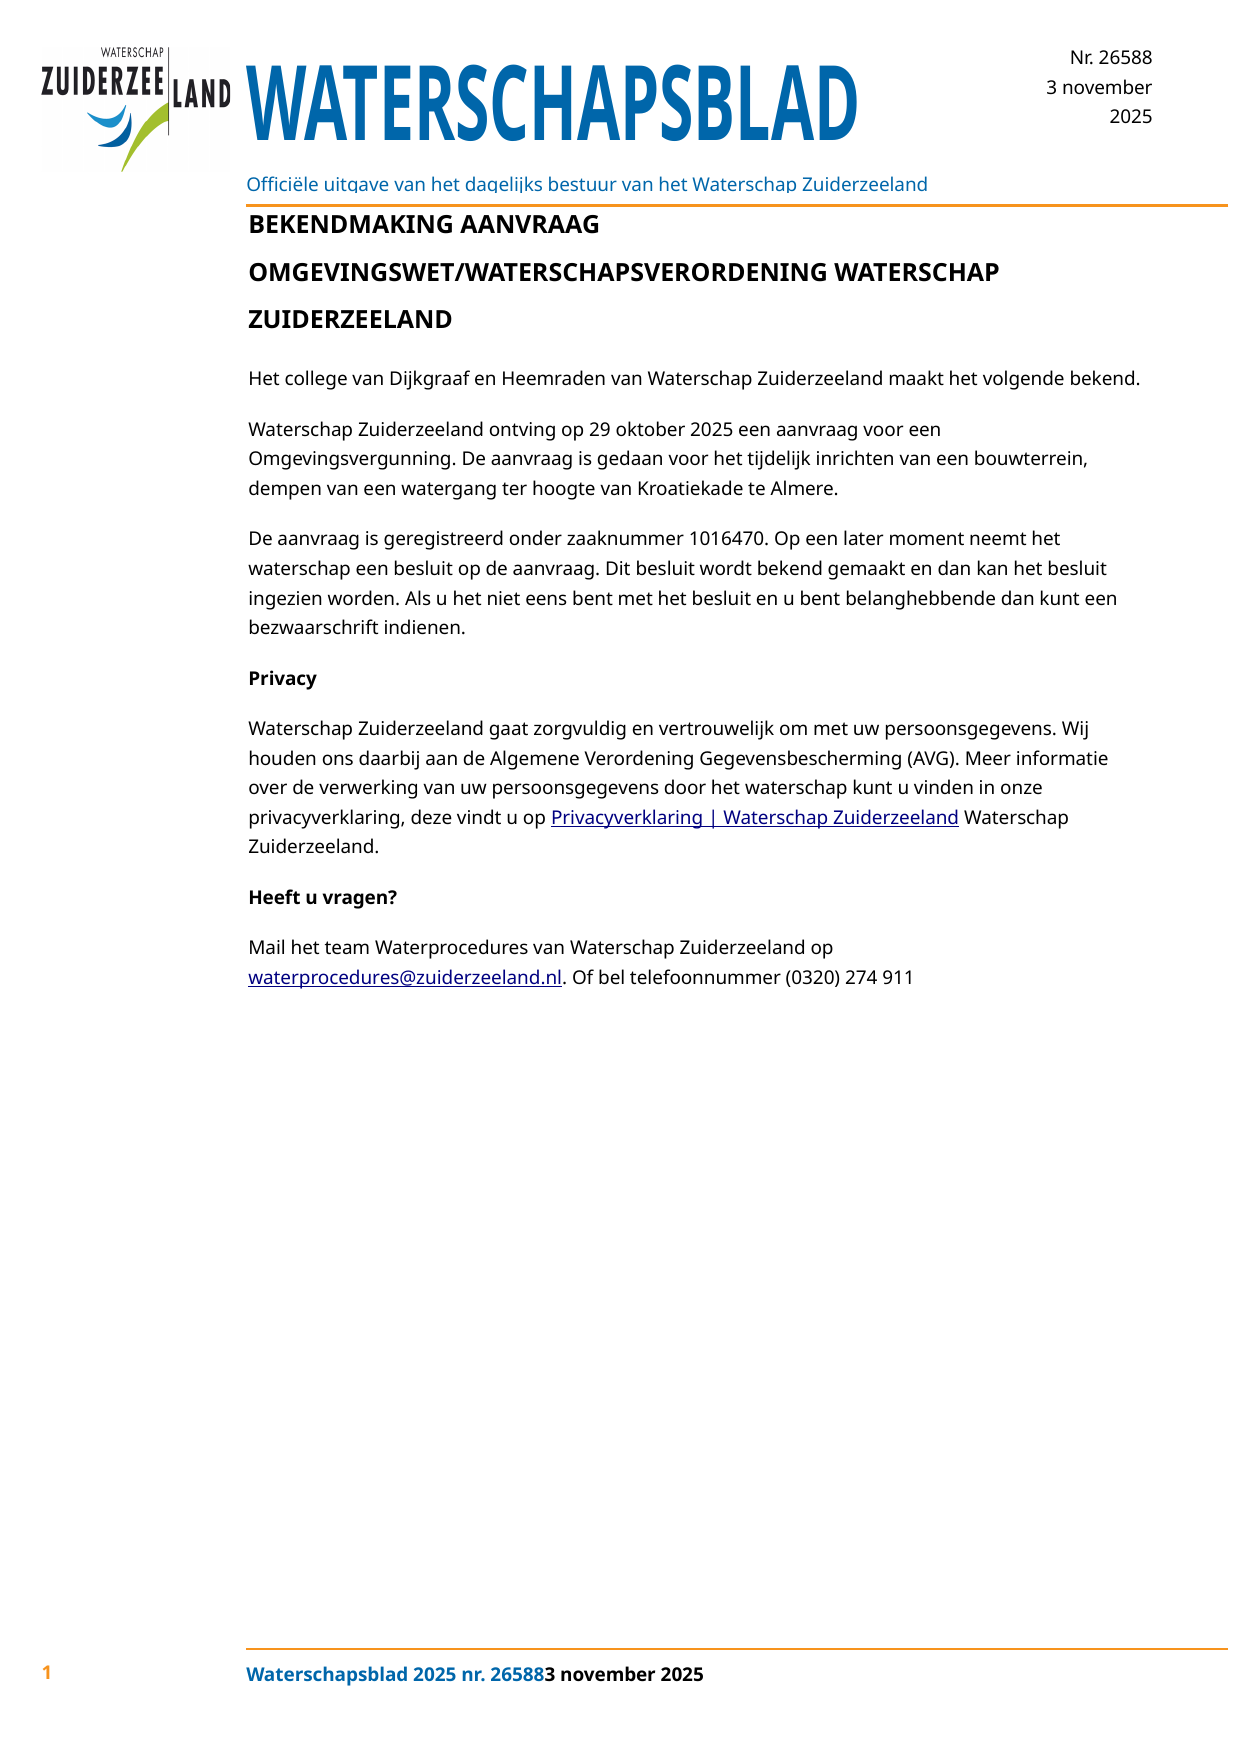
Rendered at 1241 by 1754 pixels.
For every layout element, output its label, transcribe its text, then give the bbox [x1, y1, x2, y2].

text BEKENDMAKING AANVRAAG OMGEVINGSWET/WATERSCHAPSVERORDENING WATERSCHAP ZUIDERZEELAND [248, 207, 1152, 336]
text Mail het team Waterprocedures van Waterschap Zuiderzeeland op waterprocedures@zuiderzeeland.nl. Of bel telefoonnummer (0320) 274 911 [248, 934, 1152, 989]
text Waterschap Zuiderzeeland gaat zorgvuldig en vertrouwelijk om met uw persoonsgegevens. Wij houden ons daarbij aan de Algemene Verordening Gegevensbescherming (AVG). Meer informatie over de verwerking van uw persoonsgegevens door het waterschap kunt u vinden in onze privacyverklaring, deze vindt u op Privacyverklaring | Waterschap Zuiderzeeland Waterschap Zuiderzeeland. [248, 715, 1152, 859]
picture [41, 47, 231, 172]
text Het college van Dijkgraaf en Heemraden van Waterschap Zuiderzeeland maakt het volgende bekend. [248, 366, 1152, 391]
text Privacy [248, 665, 1152, 690]
text De aanvraag is geregistreerd onder zaaknummer 1016470. Op een later moment neemt het waterschap een besluit op de aanvraag. Dit besluit wordt bekend gemaakt en dan kan het besluit ingezien worden. Als u het niet eens bent met het besluit en u bent belanghebbende dan kunt een bezwaarschrift indienen. [248, 526, 1152, 640]
text Heeft u vragen? [248, 884, 1152, 909]
text Waterschap Zuiderzeeland ontving op 29 oktober 2025 een aanvraag voor een Omgevingsvergunning. De aanvraag is gedaan voor het tijdelijk inrichten van een bouwterrein, dempen van een watergang ter hoogte van Kroatiekade te Almere. [248, 416, 1152, 501]
